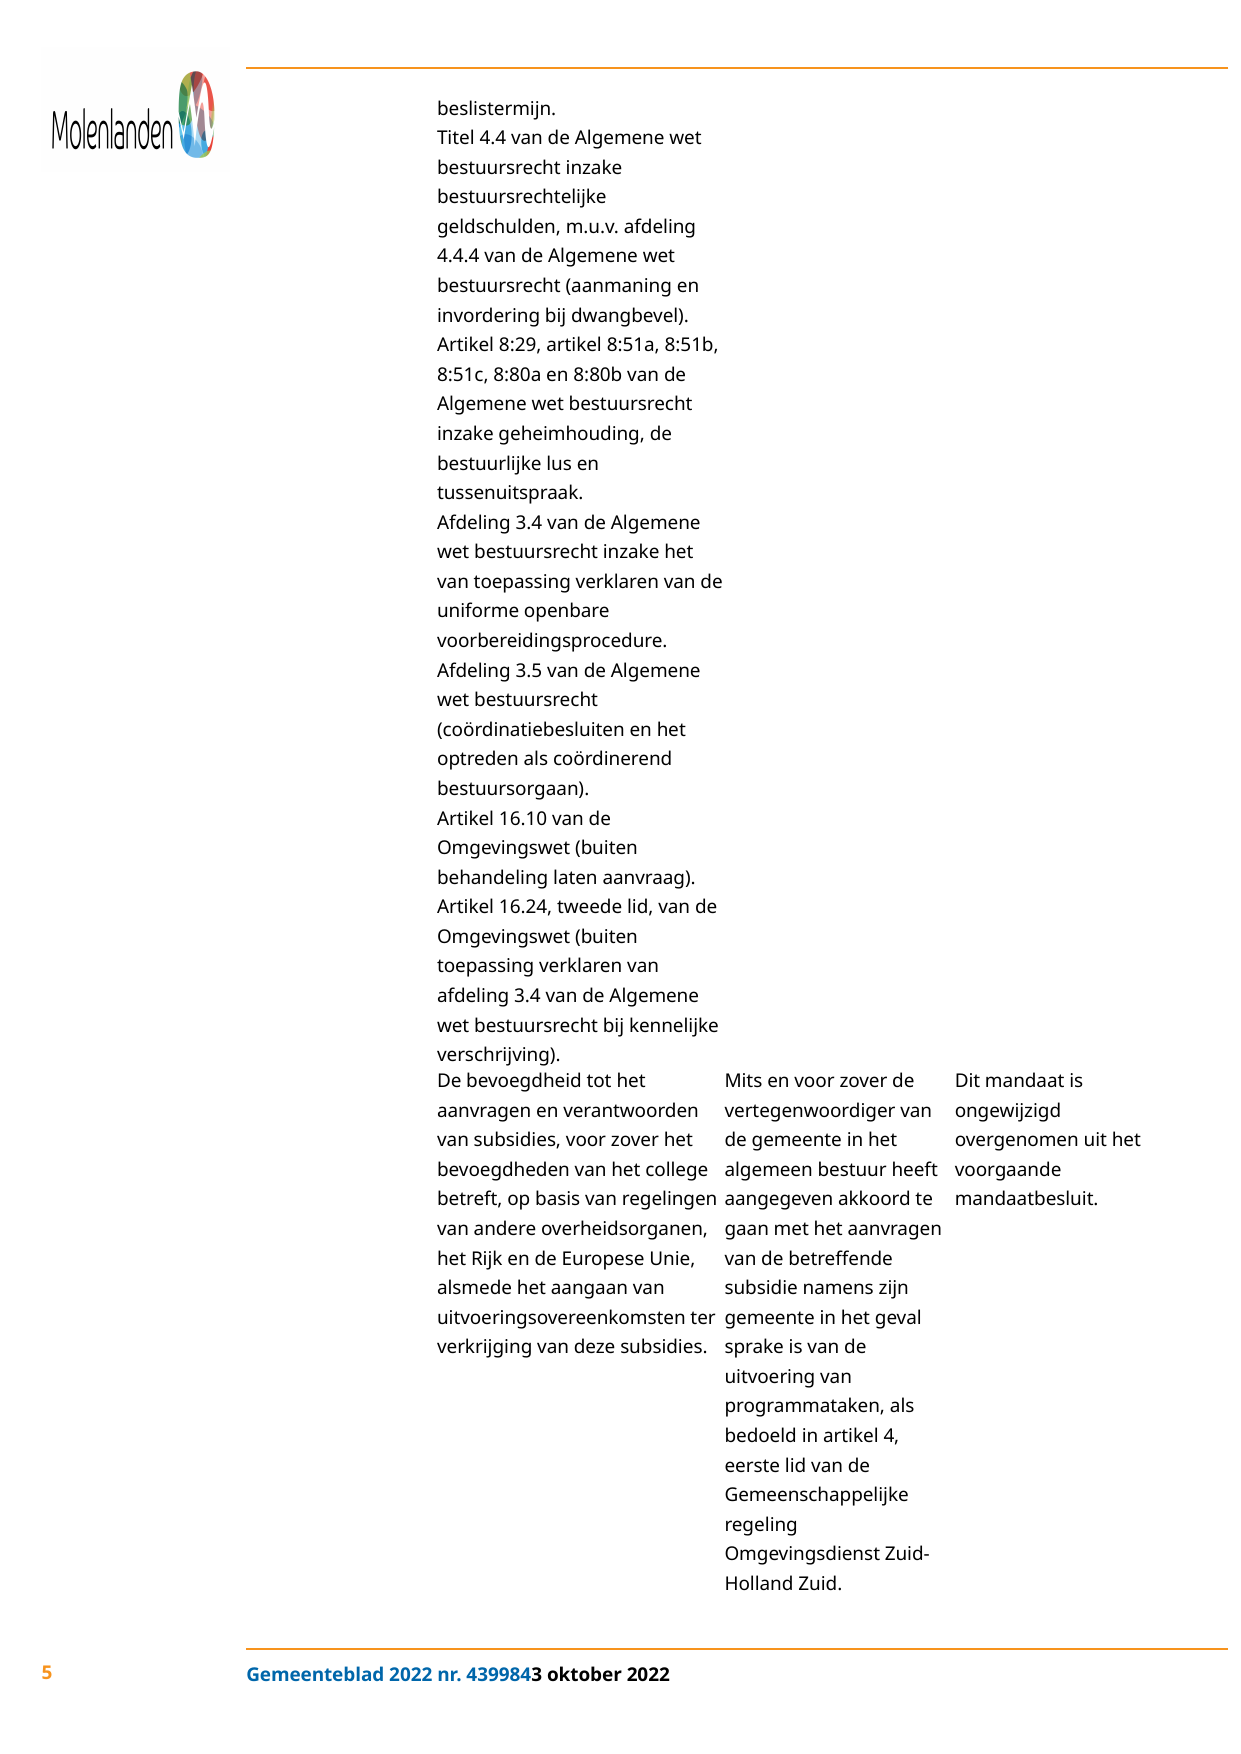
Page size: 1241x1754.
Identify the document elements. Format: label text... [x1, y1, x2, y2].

table_cell beslistermijn. Titel 4.4 van de Algemene wet bestuursrecht inzake bestuursrechtelijke geldschulden, m.u.v. afdeling 4.4.4 van de Algemene wet bestuursrecht (aanmaning en invordering bij dwangbevel). Artikel 8:29, artikel 8:51a, 8:51b, 8:51c, 8:80a en 8:80b van de Algemene wet bestuursrecht inzake geheimhouding, de bestuurlijke lus en tussenuitspraak. Afdeling 3.4 van de Algemene wet bestuursrecht inzake het van toepassing verklaren van de uniforme openbare voorbereidingsprocedure. Afdeling 3.5 van de Algemene wet bestuursrecht (coördinatiebesluiten en het optreden als coördinerend bestuursorgaan). Artikel 16.10 van de Omgevingswet (buiten behandeling laten aanvraag). Artikel 16.24, tweede lid, van de Omgevingswet (buiten toepassing verklaren van afdeling 3.4 van de Algemene wet bestuursrecht bij kennelijke verschrijving). [437, 95, 724, 1067]
table_cell [248, 1067, 437, 1596]
table_cell Mits en voor zover de vertegenwoordiger van de gemeente in het algemeen bestuur heeft aangegeven akkoord te gaan met het aanvragen van de betreffende subsidie namens zijn gemeente in het geval sprake is van de uitvoering van programmataken, als bedoeld in artikel 4, eerste lid van de Gemeenschappelijke regeling Omgevingsdienst Zuid-Holland Zuid. [724, 1067, 954, 1596]
table_cell [955, 95, 1152, 1067]
table_cell Dit mandaat is ongewijzigd overgenomen uit het voorgaande mandaatbesluit. [955, 1067, 1152, 1596]
table_cell [248, 95, 437, 1067]
table_cell [724, 95, 954, 1067]
picture [41, 47, 231, 172]
table_cell De bevoegdheid tot het aanvragen en verantwoorden van subsidies, voor zover het bevoegdheden van het college betreft, op basis van regelingen van andere overheidsorganen, het Rijk en de Europese Unie, alsmede het aangaan van uitvoeringsovereenkomsten ter verkrijging van deze subsidies. [437, 1067, 724, 1596]
